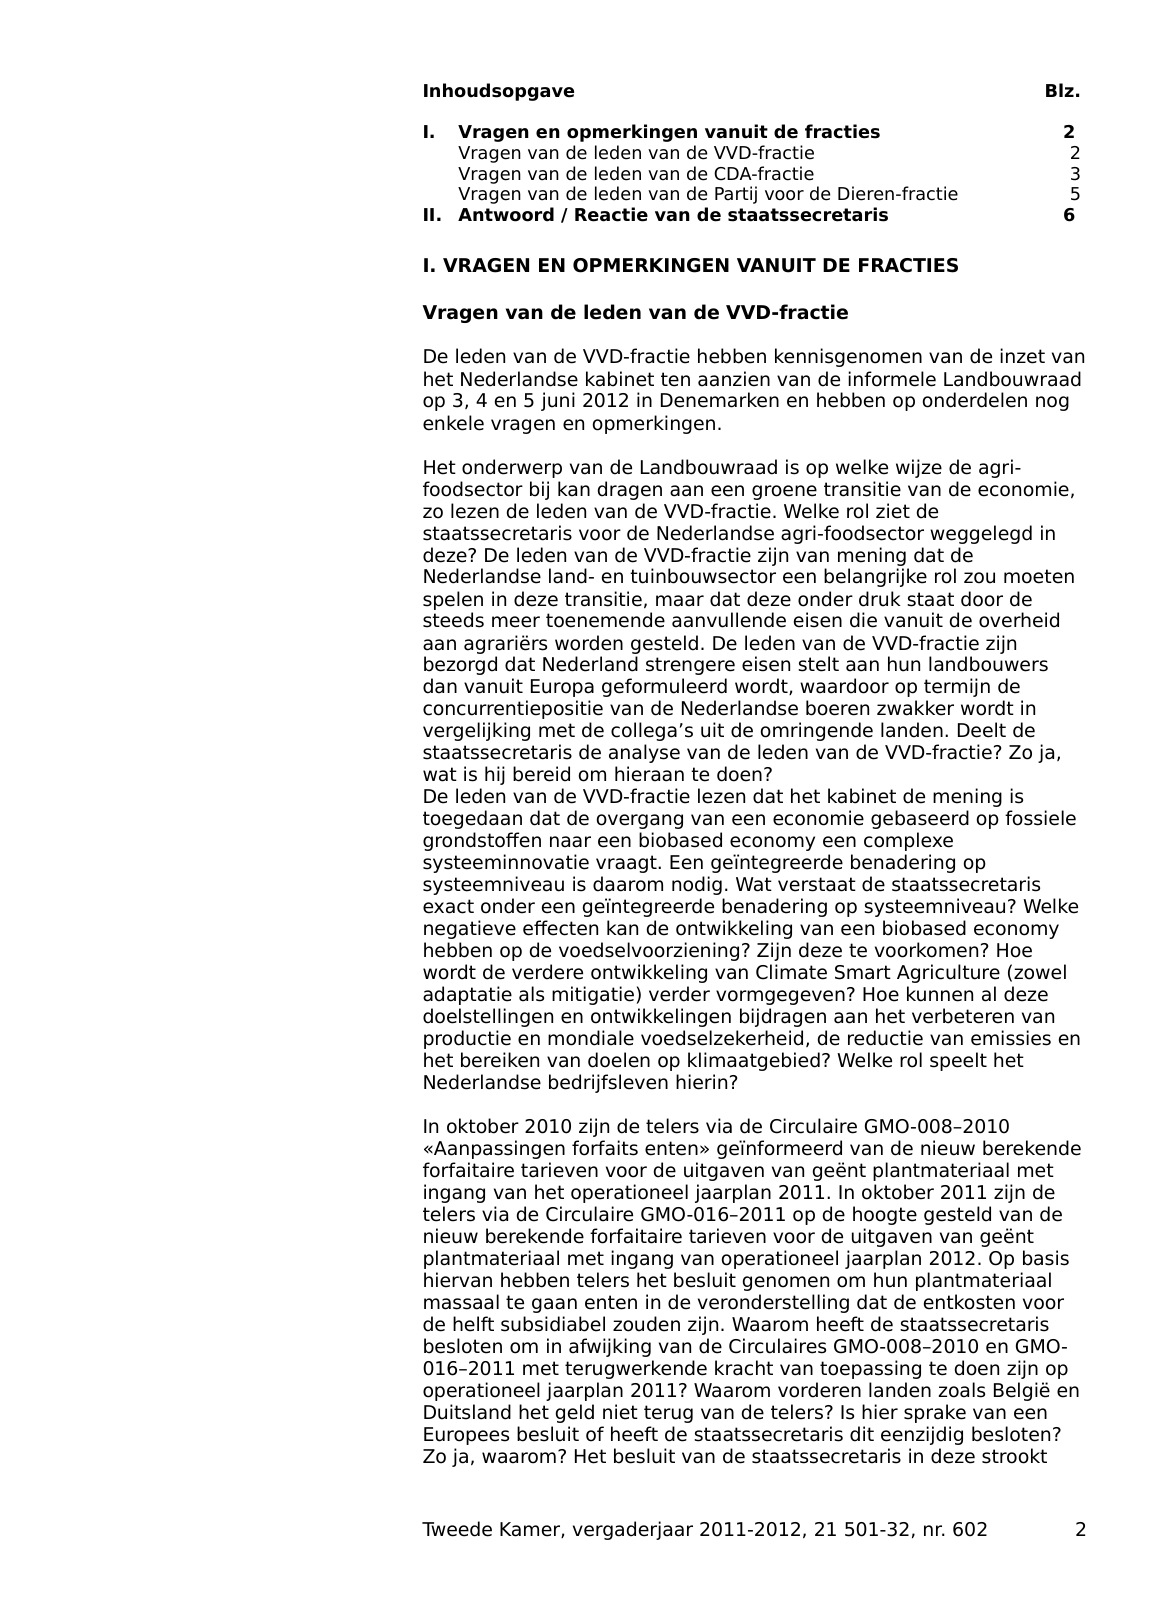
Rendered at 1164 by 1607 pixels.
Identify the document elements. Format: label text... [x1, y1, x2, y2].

table_cell I. [422, 122, 452, 143]
table_cell Vragen van de leden van de VVD-fractie [452, 143, 1027, 163]
table_cell [422, 143, 452, 163]
table_header Inhoudsopgave [422, 81, 1027, 102]
table_cell II. [422, 205, 452, 225]
table_cell Vragen van de leden van de Partij voor de Dieren-fractie [452, 184, 1027, 205]
table_cell 2 [1027, 122, 1087, 143]
text In oktober 2010 zijn de telers via de Circulaire GMO-008–2010 «Aanpassingen forfaits enten» geïnformeerd van de nieuw berekende forfaitaire tarieven voor de uitgaven van geënt plantmateriaal met ingang van het operationeel jaarplan 2011. In oktober 2011 zijn de telers via de Circulaire GMO-016–2011 op de hoogte gesteld van de nieuw berekende forfaitaire tarieven voor de uitgaven van geënt plantmateriaal met ingang van operationeel jaarplan 2012. Op basis hiervan hebben telers het besluit genomen om hun plantmateriaal massaal te gaan enten in de veronderstelling dat de entkosten voor de helft subsidiabel zouden zijn. Waarom heeft de staatssecretaris besloten om in afwijking van de Circulaires GMO-008–2010 en GMO-016–2011 met terugwerkende kracht van toepassing te doen zijn op operationeel jaarplan 2011? Waarom vorderen landen zoals België en Duitsland het geld niet terug van de telers? Is hier sprake van een Europees besluit of heeft de staatssecretaris dit eenzijdig besloten? Zo ja, waarom? Het besluit van de staatssecretaris in deze strookt [422, 1116, 1087, 1468]
subtitle I. VRAGEN EN OPMERKINGEN VANUIT DE FRACTIES [422, 255, 1087, 277]
table_cell [422, 102, 452, 122]
subtitle Vragen van de leden van de VVD-fractie [422, 302, 1087, 324]
table_cell Antwoord / Reactie van de staatssecretaris [452, 205, 1027, 225]
table_cell [422, 164, 452, 184]
table_cell [1027, 102, 1087, 122]
table_cell Vragen en opmerkingen vanuit de fracties [452, 122, 1027, 143]
text De leden van de VVD-fractie hebben kennisgenomen van de inzet van het Nederlandse kabinet ten aanzien van de informele Landbouwraad op 3, 4 en 5 juni 2012 in Denemarken en hebben op onderdelen nog enkele vragen en opmerkingen. [422, 346, 1087, 434]
table_cell 3 [1027, 164, 1087, 184]
table_cell 5 [1027, 184, 1087, 205]
table_header Blz. [1027, 81, 1087, 102]
table_cell [422, 184, 452, 205]
table_cell 6 [1027, 205, 1087, 225]
text De leden van de VVD-fractie lezen dat het kabinet de mening is toegedaan dat de overgang van een economie gebaseerd op fossiele grondstoffen naar een biobased economy een complexe systeeminnovatie vraagt. Een geïntegreerde benadering op systeemniveau is daarom nodig. Wat verstaat de staatssecretaris exact onder een geïntegreerde benadering op systeemniveau? Welke negatieve effecten kan de ontwikkeling van een biobased economy hebben op de voedselvoorziening? Zijn deze te voorkomen? Hoe wordt de verdere ontwikkeling van Climate Smart Agriculture (zowel adaptatie als mitigatie) verder vormgegeven? Hoe kunnen al deze doelstellingen en ontwikkelingen bijdragen aan het verbeteren van productie en mondiale voedselzekerheid, de reductie van emissies en het bereiken van doelen op klimaatgebied? Welke rol speelt het Nederlandse bedrijfsleven hierin? [422, 786, 1087, 1094]
table_cell Vragen van de leden van de CDA-fractie [452, 164, 1027, 184]
table_cell [452, 102, 1027, 122]
table_cell 2 [1027, 143, 1087, 163]
text Het onderwerp van de Landbouwraad is op welke wijze de agri-foodsector bij kan dragen aan een groene transitie van de economie, zo lezen de leden van de VVD-fractie. Welke rol ziet de staatssecretaris voor de Nederlandse agri-foodsector weggelegd in deze? De leden van de VVD-fractie zijn van mening dat de Nederlandse land- en tuinbouwsector een belangrijke rol zou moeten spelen in deze transitie, maar dat deze onder druk staat door de steeds meer toenemende aanvullende eisen die vanuit de overheid aan agrariërs worden gesteld. De leden van de VVD-fractie zijn bezorgd dat Nederland strengere eisen stelt aan hun landbouwers dan vanuit Europa geformuleerd wordt, waardoor op termijn de concurrentiepositie van de Nederlandse boeren zwakker wordt in vergelijking met de collega’s uit de omringende landen. Deelt de staatssecretaris de analyse van de leden van de VVD-fractie? Zo ja, wat is hij bereid om hieraan te doen? [422, 457, 1087, 786]
